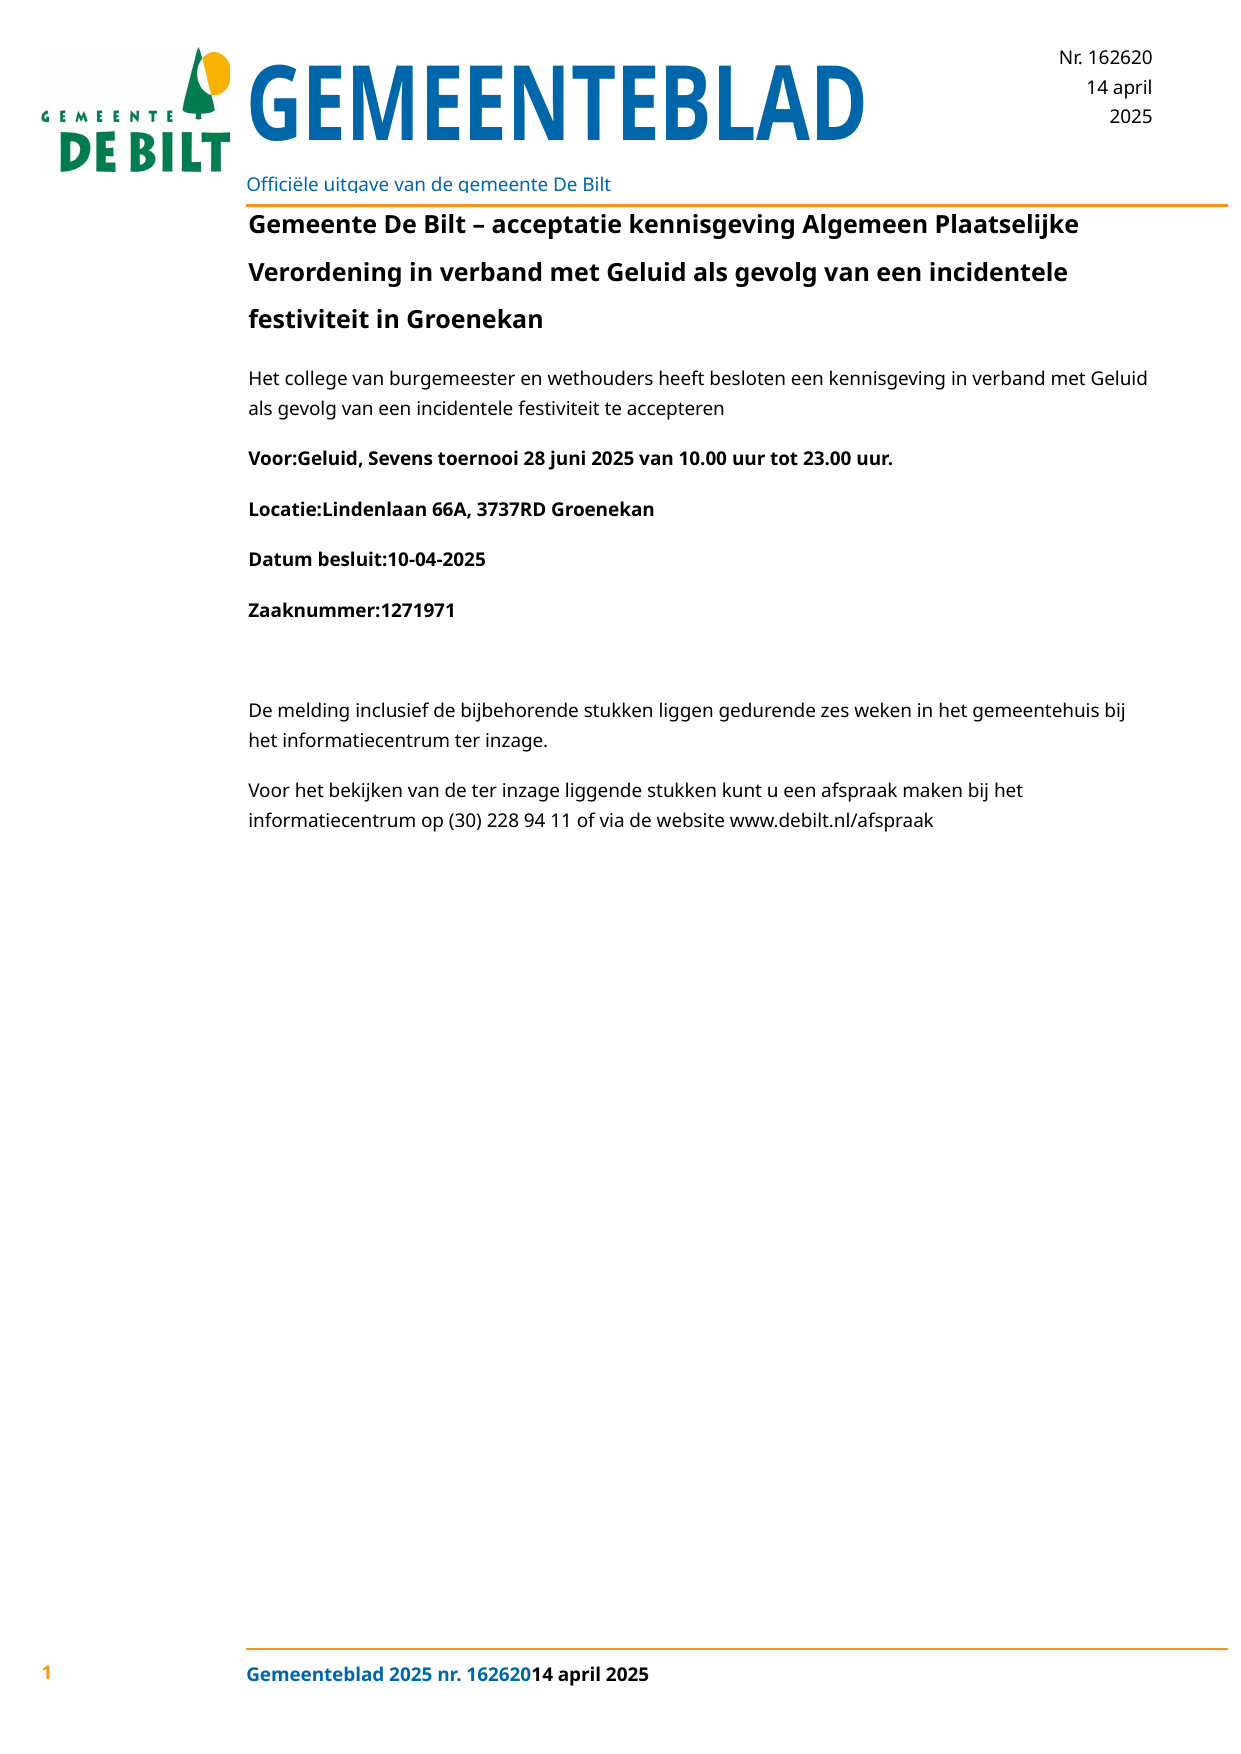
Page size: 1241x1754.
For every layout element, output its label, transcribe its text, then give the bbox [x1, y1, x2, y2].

picture [41, 47, 231, 172]
text Het college van burgemeester en wethouders heeft besloten een kennisgeving in verband met Geluid als gevolg van een incidentele festiviteit te accepteren [248, 366, 1152, 421]
text Voor:Geluid, Sevens toernooi 28 juni 2025 van 10.00 uur tot 23.00 uur. [248, 446, 1152, 471]
text Voor het bekijken van de ter inzage liggende stukken kunt u een afspraak maken bij het informatiecentrum op (30) 228 94 11 of via de website www.debilt.nl/afspraak [248, 778, 1152, 833]
text Zaaknummer:1271971 [248, 597, 1152, 622]
text Gemeente De Bilt – acceptatie kennisgeving Algemeen Plaatselijke Verordening in verband met Geluid als gevolg van een incidentele festiviteit in Groenekan [248, 207, 1152, 336]
text Datum besluit:10-04-2025 [248, 546, 1152, 572]
text De melding inclusief de bijbehorende stukken liggen gedurende zes weken in het gemeentehuis bij het informatiecentrum ter inzage. [248, 698, 1152, 753]
text Locatie:Lindenlaan 66A, 3737RD Groenekan [248, 496, 1152, 522]
